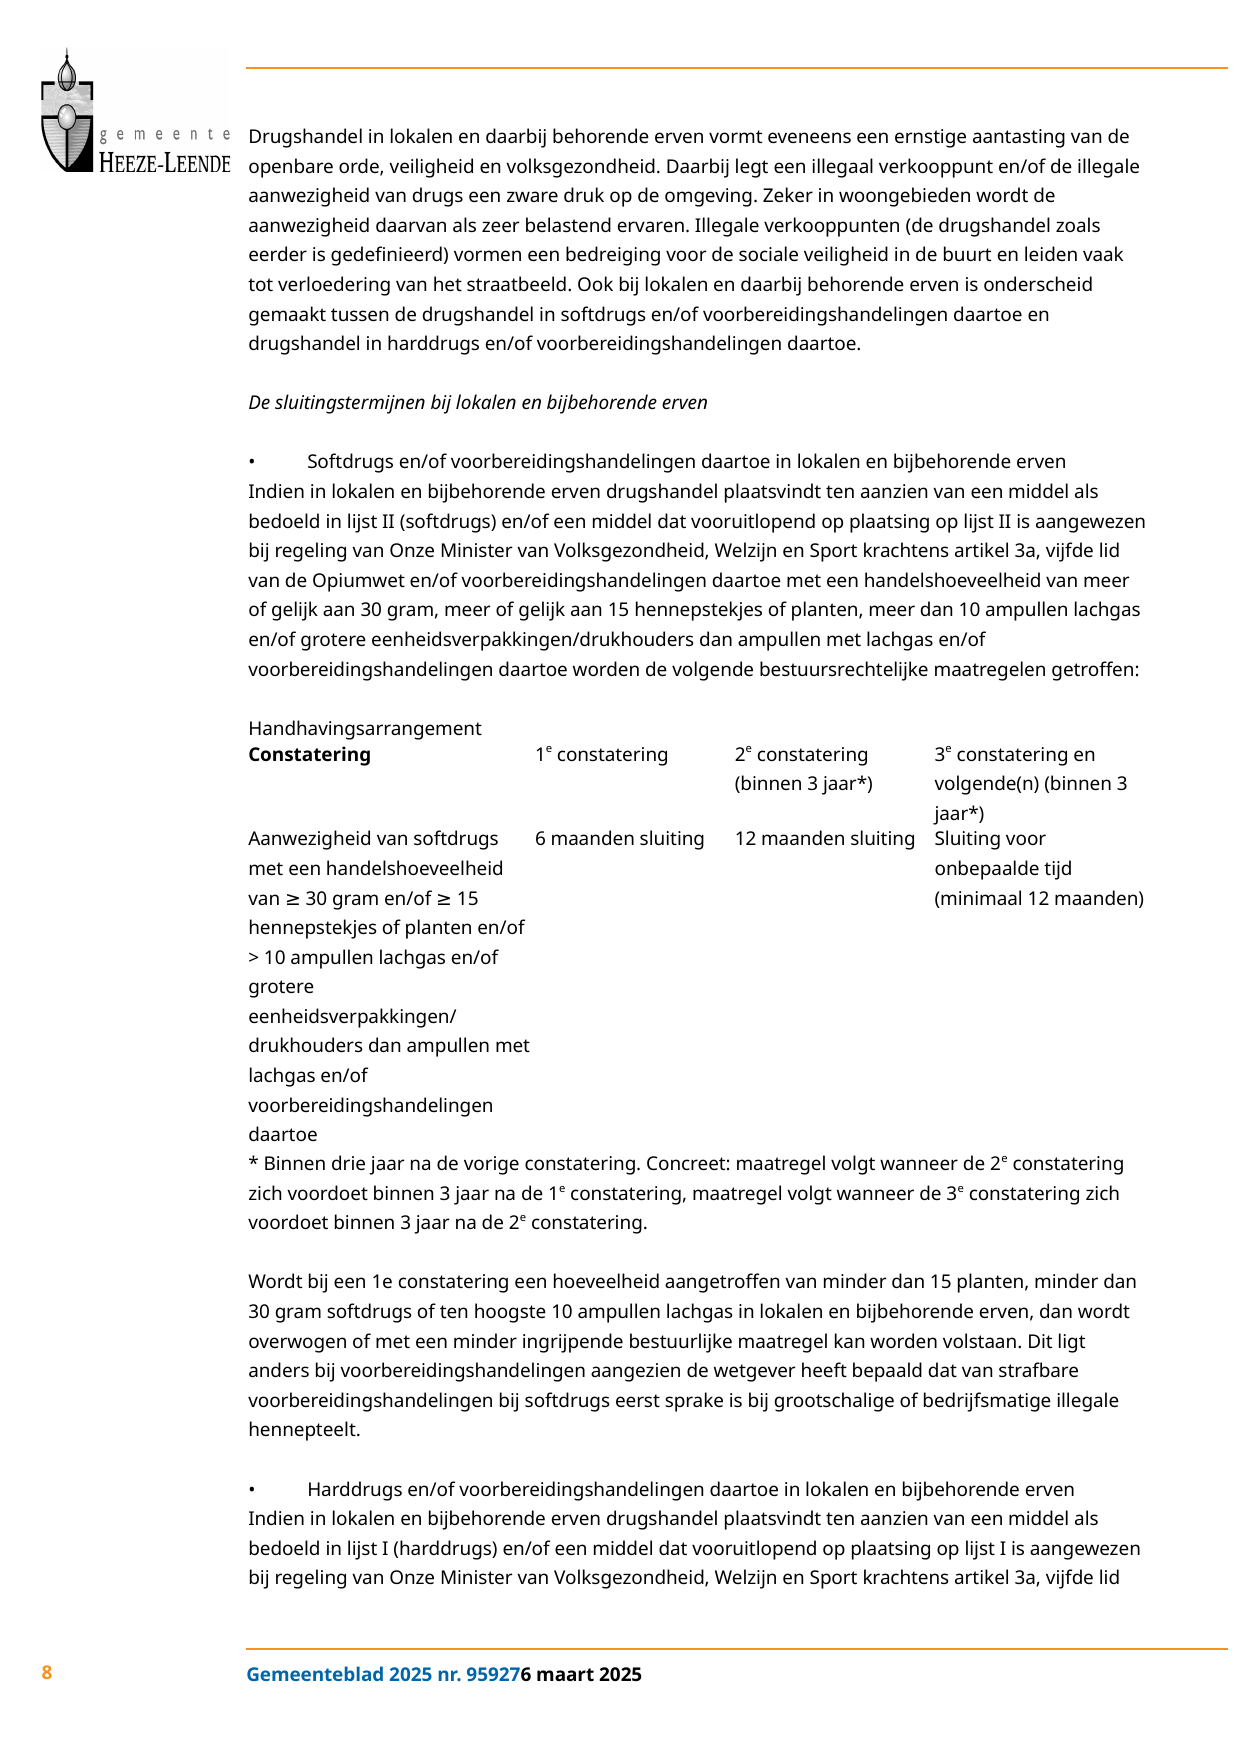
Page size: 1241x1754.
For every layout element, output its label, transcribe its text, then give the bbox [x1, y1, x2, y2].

text Wordt bij een 1e constatering een hoeveelheid aangetroffen van minder dan 15 planten, minder dan 30 gram softdrugs of ten hoogste 10 ampullen lachgas in lokalen en bijbehorende erven, dan wordt overwogen of met een minder ingrijpende bestuurlijke maatregel kan worden volstaan. Dit ligt anders bij voorbereidingshandelingen aangezien de wetgever heeft bepaald dat van strafbare voorbereidingshandelingen bij softdrugs eerst sprake is bij grootschalige of bedrijfsmatige illegale hennepteelt. [248, 1269, 1152, 1442]
text Drugshandel in lokalen en daarbij behorende erven vormt eveneens een ernstige aantasting van de openbare orde, veiligheid en volksgezondheid. Daarbij legt een illegaal verkooppunt en/of de illegale aanwezigheid van drugs een zware druk op de omgeving. Zeker in woongebieden wordt de aanwezigheid daarvan als zeer belastend ervaren. Illegale verkooppunten (de drugshandel zoals eerder is gedefinieerd) vormen een bedreiging voor de sociale veiligheid in de buurt en leiden vaak tot verloedering van het straatbeeld. Ook bij lokalen en daarbij behorende erven is onderscheid gemaakt tussen de drugshandel in softdrugs en/of voorbereidingshandelingen daartoe en drugshandel in harddrugs en/of voorbereidingshandelingen daartoe. [248, 123, 1152, 356]
text Indien in lokalen en bijbehorende erven drugshandel plaatsvindt ten aanzien van een middel als bedoeld in lijst I (harddrugs) en/of een middel dat vooruitlopend op plaatsing op lijst I is aangewezen bij regeling van Onze Minister van Volksgezondheid, Welzijn en Sport krachtens artikel 3a, vijfde lid [248, 1505, 1152, 1590]
table_cell 12 maanden sluiting [735, 826, 934, 1147]
table_cell Sluiting voor onbepaalde tijd (minimaal 12 maanden) [934, 826, 1152, 1147]
table_header Handhavingsarrangement [248, 715, 1152, 741]
table_cell Aanwezigheid van softdrugs met een handelshoeveelheid van ≥ 30 gram en/of ≥ 15 hennepstekjes of planten en/of > 10 ampullen lachgas en/of grotere eenheidsverpakkingen/drukhouders dan ampullen met lachgas en/of voorbereidingshandelingen daartoe [248, 826, 535, 1147]
table_cell 3e constatering en volgende(n) (binnen 3 jaar*) [934, 741, 1152, 826]
text Indien in lokalen en bijbehorende erven drugshandel plaatsvindt ten aanzien van een middel als bedoeld in lijst II (softdrugs) en/of een middel dat vooruitlopend op plaatsing op lijst II is aangewezen bij regeling van Onze Minister van Volksgezondheid, Welzijn en Sport krachtens artikel 3a, vijfde lid van de Opiumwet en/of voorbereidingshandelingen daartoe met een handelshoeveelheid van meer of gelijk aan 30 gram, meer of gelijk aan 15 hennepstekjes of planten, meer dan 10 ampullen lachgas en/of grotere eenheidsverpakkingen/drukhouders dan ampullen met lachgas en/of voorbereidingshandelingen daartoe worden de volgende bestuursrechtelijke maatregelen getroffen: [248, 478, 1152, 681]
table_cell 1e constatering [535, 741, 734, 826]
list Harddrugs en/of voorbereidingshandelingen daartoe in lokalen en bijbehorende erven [248, 1476, 1152, 1502]
text * Binnen drie jaar na de vorige constatering. Concreet: maatregel volgt wanneer de 2e constatering zich voordoet binnen 3 jaar na de 1e constatering, maatregel volgt wanneer de 3e constatering zich voordoet binnen 3 jaar na de 2e constatering. [248, 1150, 1152, 1235]
table_cell 2e constatering (binnen 3 jaar*) [735, 741, 934, 826]
picture [41, 47, 231, 172]
table_cell 6 maanden sluiting [535, 826, 734, 1147]
text De sluitingstermijnen bij lokalen en bijbehorende erven [248, 389, 1152, 415]
list Softdrugs en/of voorbereidingshandelingen daartoe in lokalen en bijbehorende erven [248, 449, 1152, 474]
table_cell Constatering [248, 741, 535, 826]
